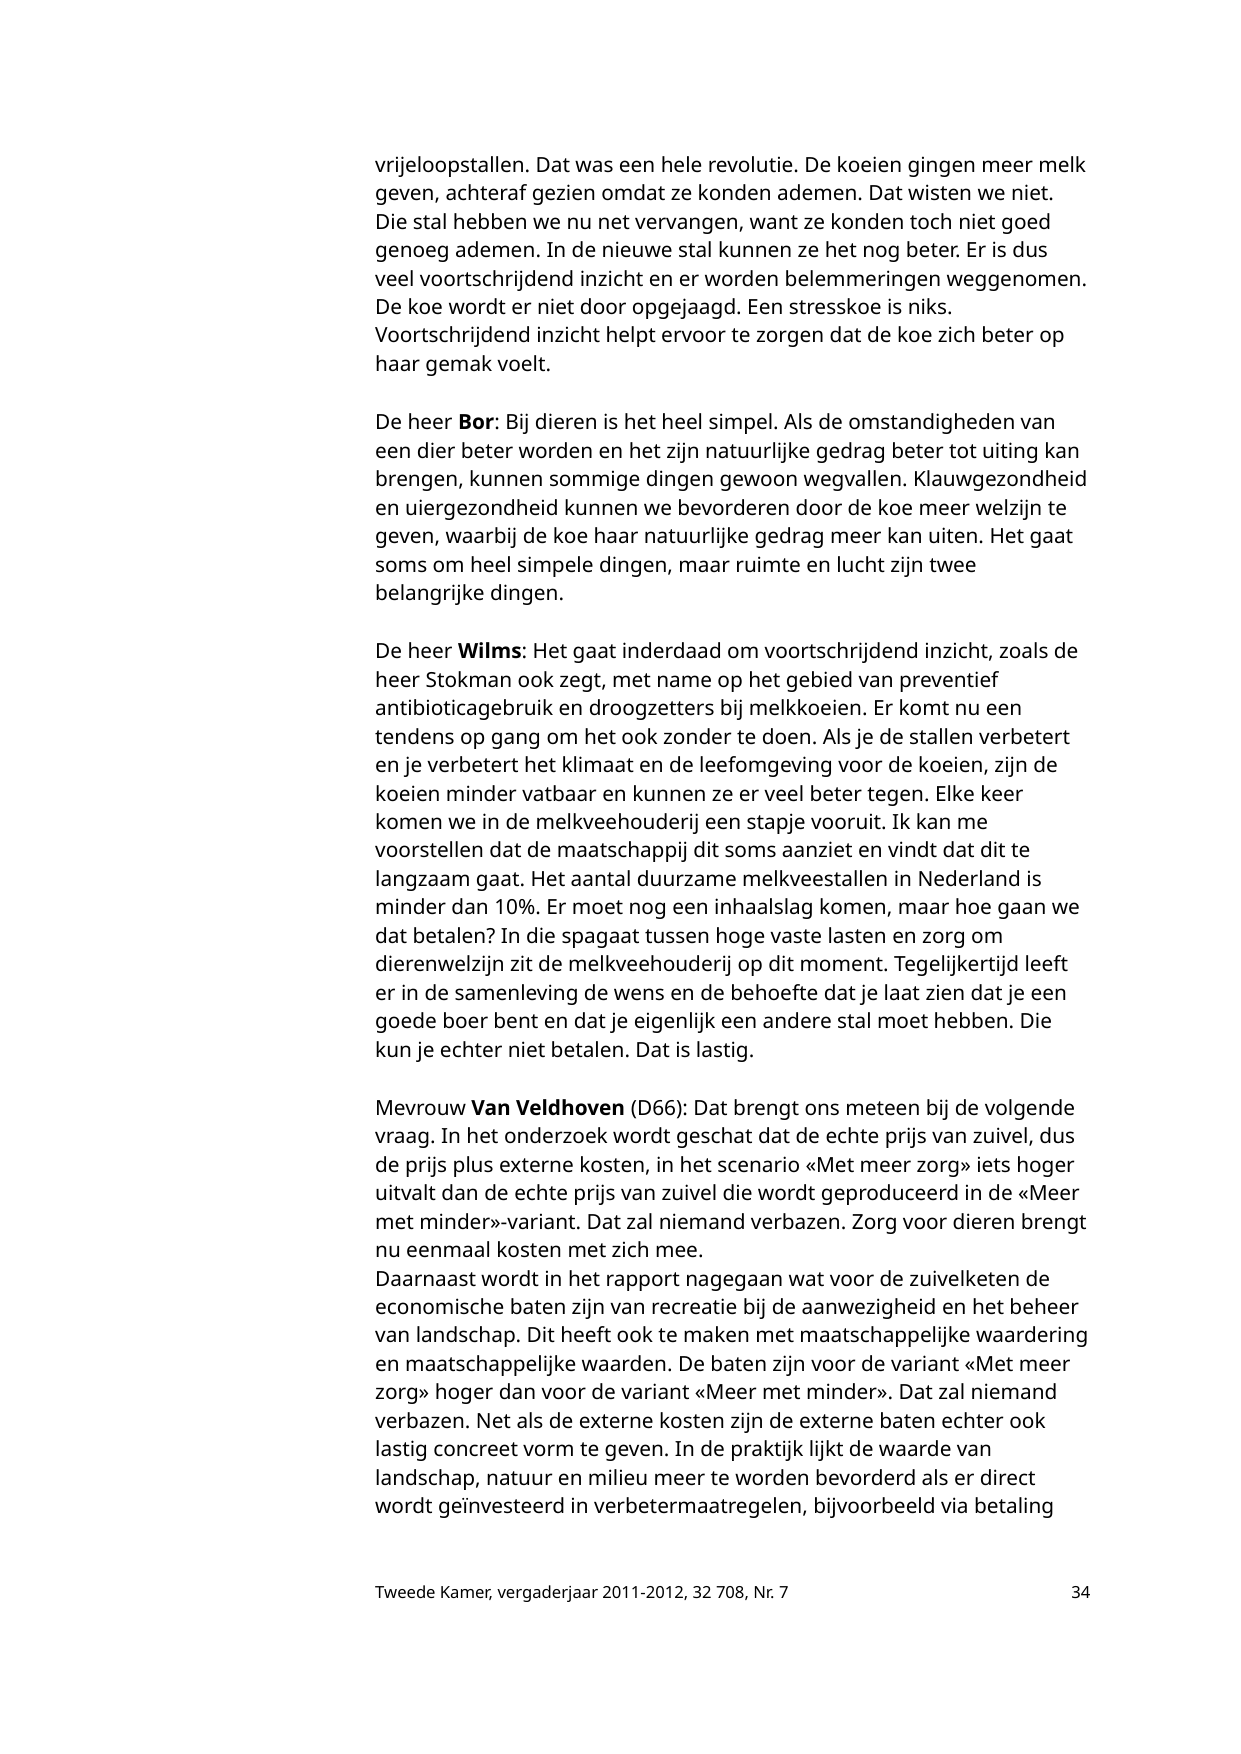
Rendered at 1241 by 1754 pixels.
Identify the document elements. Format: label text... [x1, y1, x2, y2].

text De heer Wilms: Het gaat inderdaad om voortschrijdend inzicht, zoals de heer Stokman ook zegt, met name op het gebied van preventief antibioticagebruik en droogzetters bij melkkoeien. Er komt nu een tendens op gang om het ook zonder te doen. Als je de stallen verbetert en je verbetert het klimaat en de leefomgeving voor de koeien, zijn de koeien minder vatbaar en kunnen ze er veel beter tegen. Elke keer komen we in de melkveehouderij een stapje vooruit. Ik kan me voorstellen dat de maatschappij dit soms aanziet en vindt dat dit te langzaam gaat. Het aantal duurzame melkveestallen in Nederland is minder dan 10%. Er moet nog een inhaalslag komen, maar hoe gaan we dat betalen? In die spagaat tussen hoge vaste lasten en zorg om dierenwelzijn zit de melkveehouderij op dit moment. Tegelijkertijd leeft er in de samenleving de wens en de behoefte dat je laat zien dat je een goede boer bent en dat je eigenlijk een andere stal moet hebben. Die kun je echter niet betalen. Dat is lastig. [375, 637, 1090, 1063]
text De heer Bor: Bij dieren is het heel simpel. Als de omstandigheden van een dier beter worden en het zijn natuurlijke gedrag beter tot uiting kan brengen, kunnen sommige dingen gewoon wegvallen. Klauwgezondheid en uiergezondheid kunnen we bevorderen door de koe meer welzijn te geven, waarbij de koe haar natuurlijke gedrag meer kan uiten. Het gaat soms om heel simpele dingen, maar ruimte en lucht zijn twee belangrijke dingen. [375, 407, 1090, 607]
text Mevrouw Van Veldhoven (D66): Dat brengt ons meteen bij de volgende vraag. In het onderzoek wordt geschat dat de echte prijs van zuivel, dus de prijs plus externe kosten, in het scenario «Met meer zorg» iets hoger uitvalt dan de echte prijs van zuivel die wordt geproduceerd in de «Meer met minder»-variant. Dat zal niemand verbazen. Zorg voor dieren brengt nu eenmaal kosten met zich mee. [375, 1093, 1090, 1264]
text Daarnaast wordt in het rapport nagegaan wat voor de zuivelketen de economische baten zijn van recreatie bij de aanwezigheid en het beheer van landschap. Dit heeft ook te maken met maatschappelijke waardering en maatschappelijke waarden. De baten zijn voor de variant «Met meer zorg» hoger dan voor de variant «Meer met minder». Dat zal niemand verbazen. Net als de externe kosten zijn de externe baten echter ook lastig concreet vorm te geven. In de praktijk lijkt de waarde van landschap, natuur en milieu meer te worden bevorderd als er direct wordt geïnvesteerd in verbetermaatregelen, bijvoorbeeld via betaling [375, 1264, 1090, 1520]
text vrijeloopstallen. Dat was een hele revolutie. De koeien gingen meer melk geven, achteraf gezien omdat ze konden ademen. Dat wisten we niet. Die stal hebben we nu net vervangen, want ze konden toch niet goed genoeg ademen. In de nieuwe stal kunnen ze het nog beter. Er is dus veel voortschrijdend inzicht en er worden belemmeringen weggenomen. De koe wordt er niet door opgejaagd. Een stresskoe is niks. Voortschrijdend inzicht helpt ervoor te zorgen dat de koe zich beter op haar gemak voelt. [375, 150, 1090, 377]
